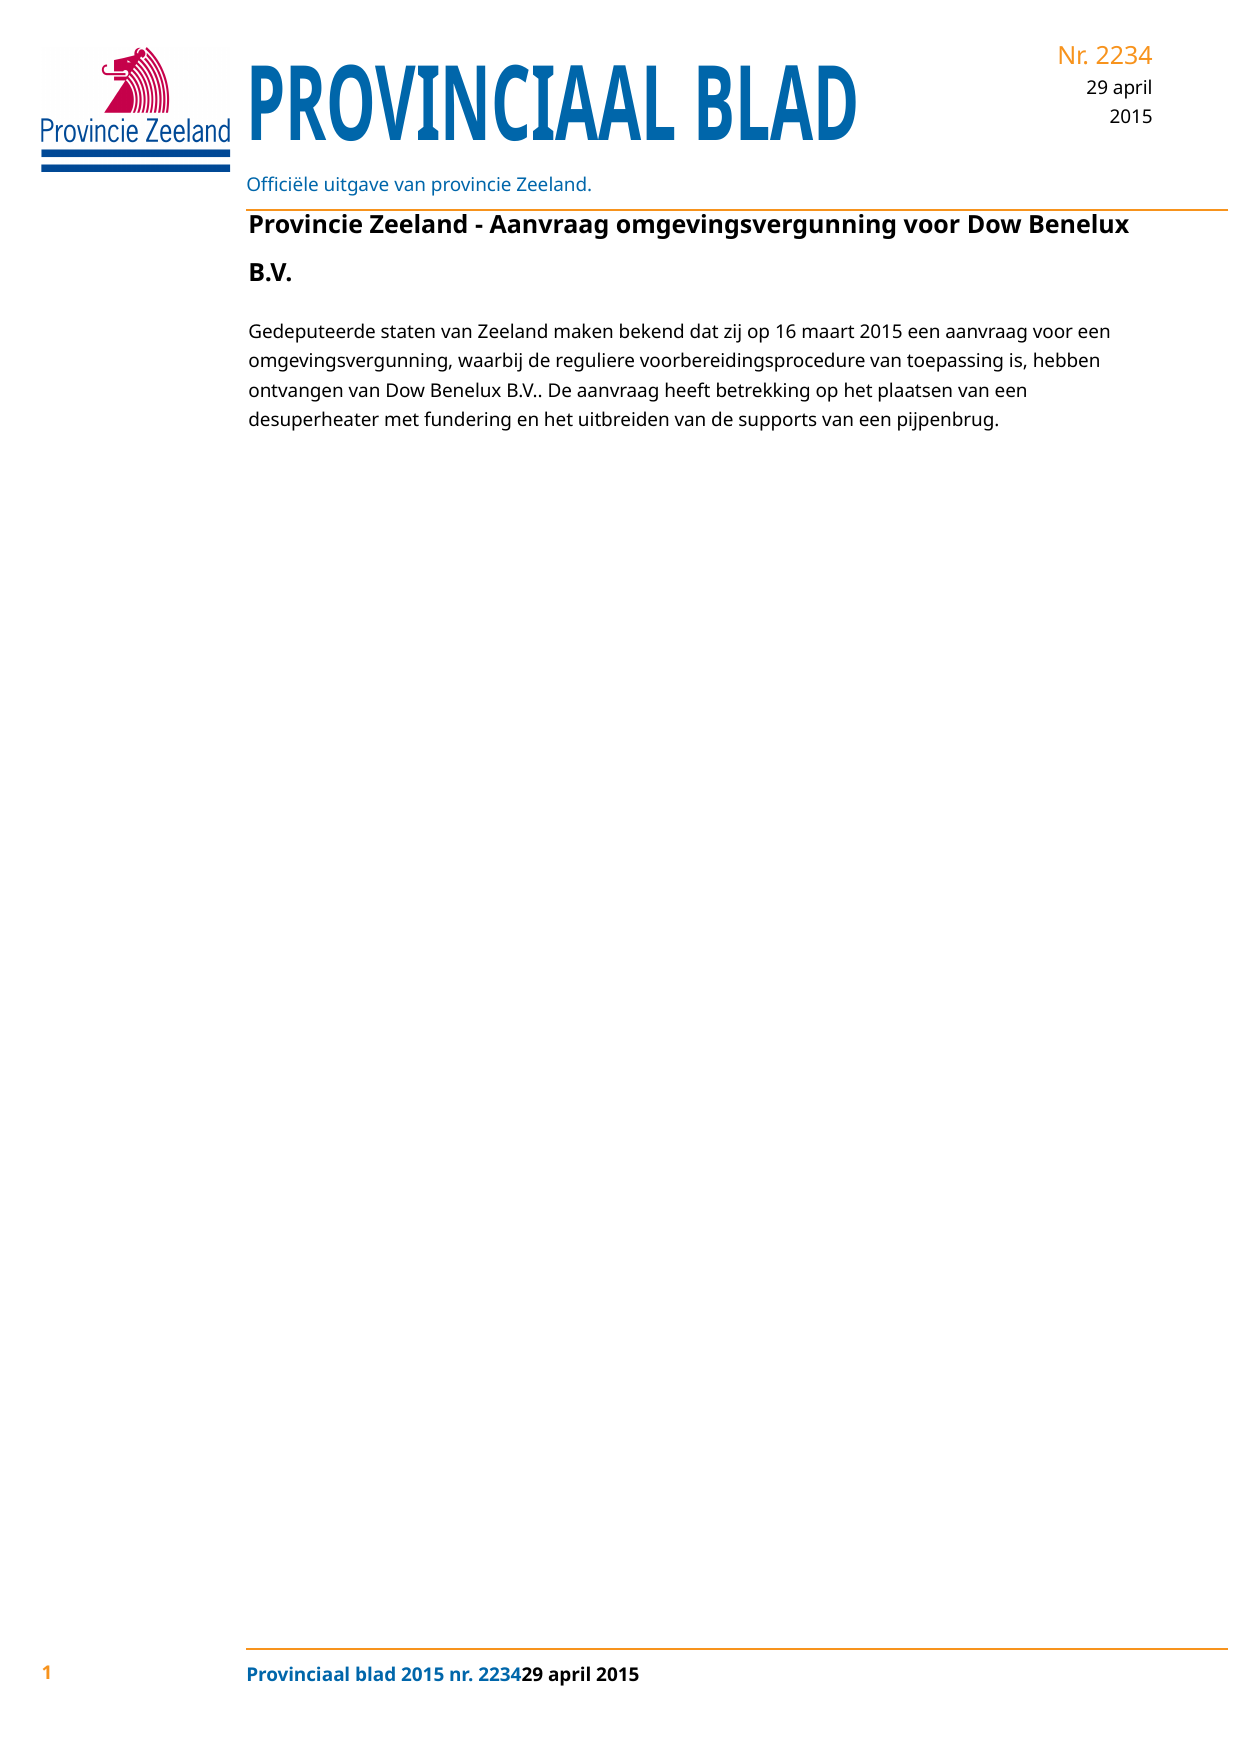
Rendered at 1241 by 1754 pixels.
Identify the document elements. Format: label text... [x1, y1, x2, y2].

text Gedeputeerde staten van Zeeland maken bekend dat zij op 16 maart 2015 een aanvraag voor een omgevingsvergunning, waarbij de reguliere voorbereidingsprocedure van toepassing is, hebben ontvangen van Dow Benelux B.V.. De aanvraag heeft betrekking op het plaatsen van een desuperheater met fundering en het uitbreiden van de supports van een pijpenbrug. [248, 318, 1152, 432]
picture [41, 47, 231, 172]
text Provincie Zeeland - Aanvraag omgevingsvergunning voor Dow Benelux B.V. [248, 211, 1152, 288]
